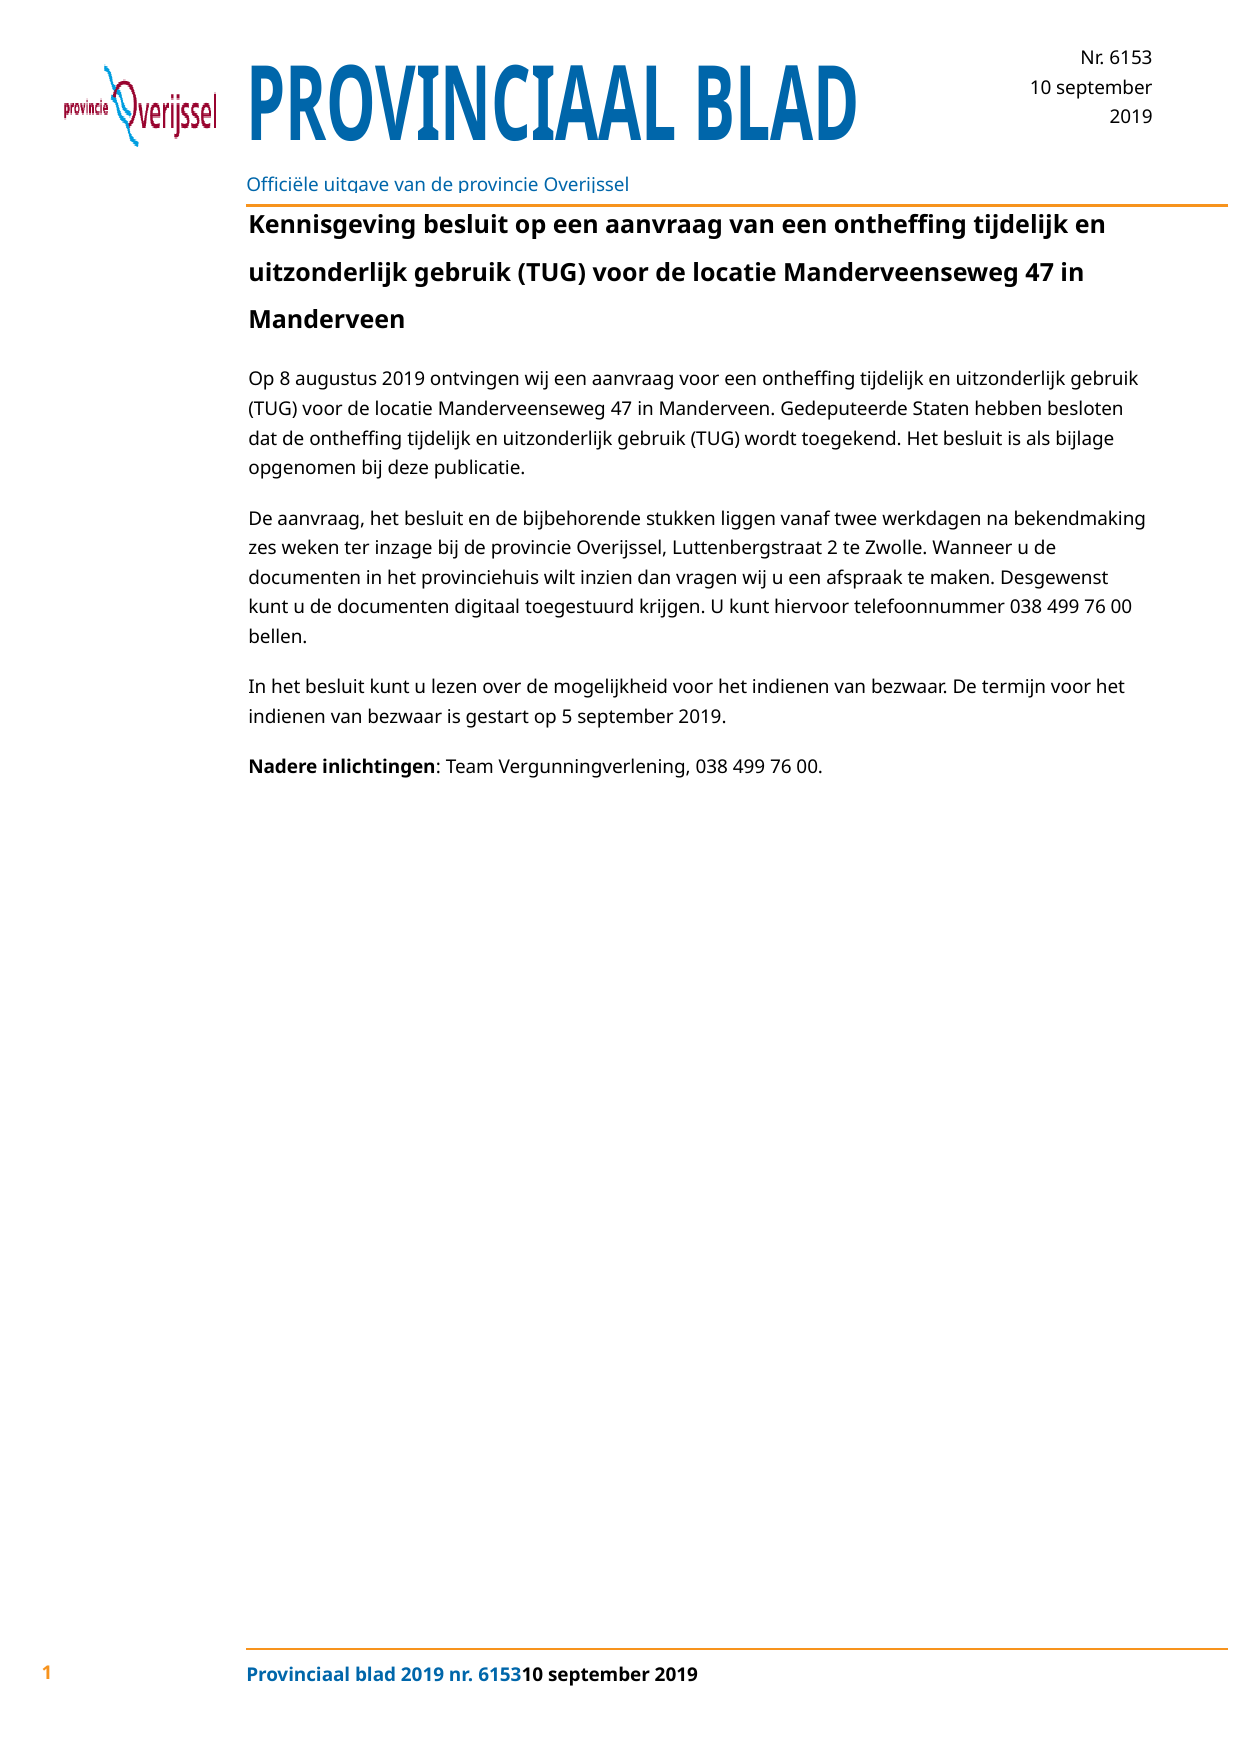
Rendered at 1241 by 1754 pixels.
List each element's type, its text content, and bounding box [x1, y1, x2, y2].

text Kennisgeving besluit op een aanvraag van een ontheffing tijdelijk en uitzonderlijk gebruik (TUG) voor de locatie Manderveenseweg 47 in Manderveen [248, 207, 1152, 336]
text Nadere inlichtingen: Team Vergunningverlening, 038 499 76 00. [248, 753, 1152, 779]
text De aanvraag, het besluit en de bijbehorende stukken liggen vanaf twee werkdagen na bekendmaking zes weken ter inzage bij de provincie Overijssel, Luttenbergstraat 2 te Zwolle. Wanneer u de documenten in het provinciehuis wilt inzien dan vragen wij u een afspraak te maken. Desgewenst kunt u de documenten digitaal toegestuurd krijgen. U kunt hiervoor telefoonnummer 038 499 76 00 bellen. [248, 505, 1152, 649]
picture [41, 47, 231, 172]
text Op 8 augustus 2019 ontvingen wij een aanvraag voor een ontheffing tijdelijk en uitzonderlijk gebruik (TUG) voor de locatie Manderveenseweg 47 in Manderveen. Gedeputeerde Staten hebben besloten dat de ontheffing tijdelijk en uitzonderlijk gebruik (TUG) wordt toegekend. Het besluit is als bijlage opgenomen bij deze publicatie. [248, 366, 1152, 480]
text In het besluit kunt u lezen over de mogelijkheid voor het indienen van bezwaar. De termijn voor het indienen van bezwaar is gestart op 5 september 2019. [248, 673, 1152, 729]
